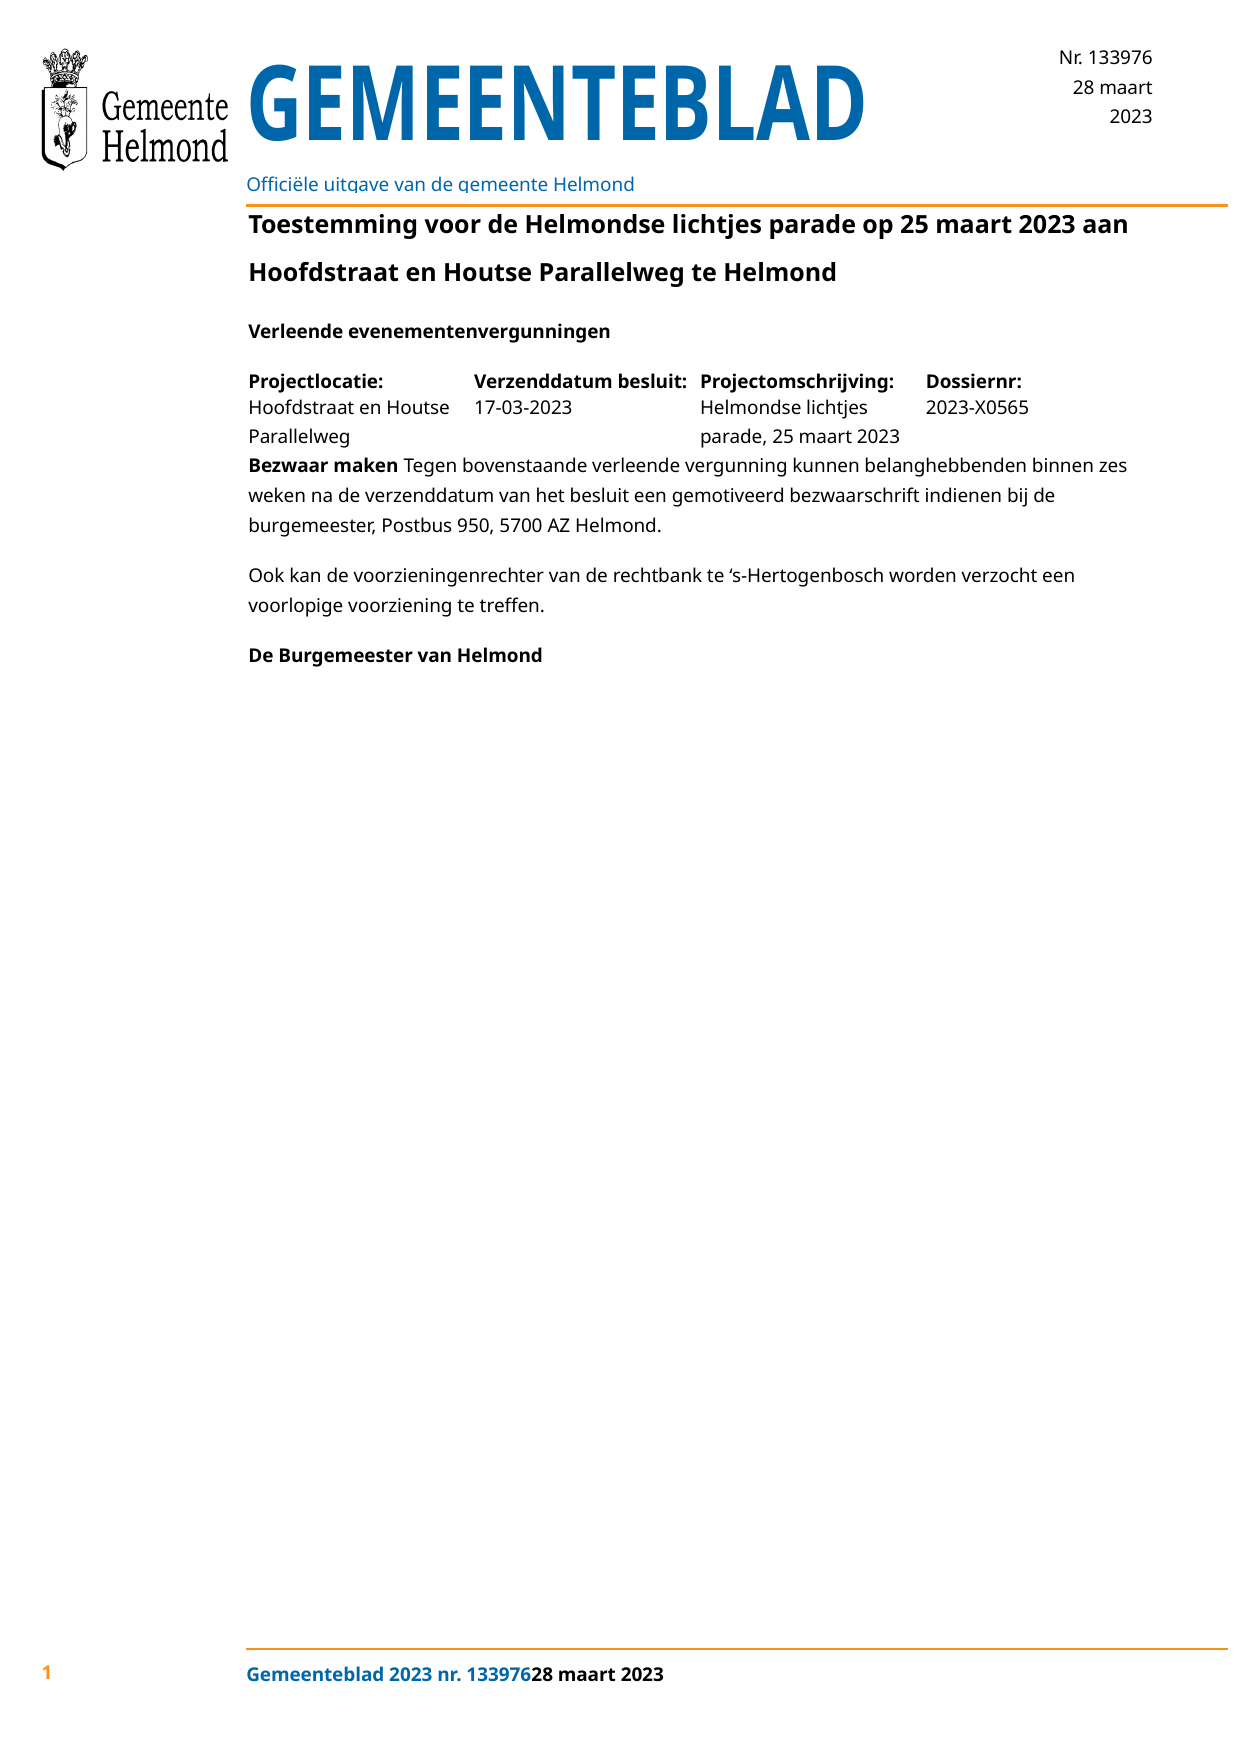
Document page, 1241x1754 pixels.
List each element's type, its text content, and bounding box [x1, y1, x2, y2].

table_header Dossiernr: [926, 369, 1152, 394]
text Verleende evenementenvergunningen [248, 318, 1152, 344]
text De Burgemeester van Helmond [248, 642, 1152, 668]
table_cell Hoofdstraat en Houtse Parallelweg [248, 394, 474, 449]
table_cell 17-03-2023 [474, 394, 700, 449]
table_header Projectlocatie: [248, 369, 474, 394]
table_header Projectomschrijving: [700, 369, 926, 394]
text Toestemming voor de Helmondse lichtjes parade op 25 maart 2023 aan Hoofdstraat en Houtse Parallelweg te Helmond [248, 207, 1152, 288]
text Ook kan de voorzieningenrechter van de rechtbank te ‘s-Hertogenbosch worden verzocht een voorlopige voorziening te treffen. [248, 562, 1152, 618]
text Bezwaar maken Tegen bovenstaande verleende vergunning kunnen belanghebbenden binnen zes weken na de verzenddatum van het besluit een gemotiveerd bezwaarschrift indienen bij de burgemeester, Postbus 950, 5700 AZ Helmond. [248, 453, 1152, 538]
table_header Verzenddatum besluit: [474, 369, 700, 394]
table_cell Helmondse lichtjes parade, 25 maart 2023 [700, 394, 926, 449]
table_cell 2023-X0565 [926, 394, 1152, 449]
picture [41, 47, 231, 172]
